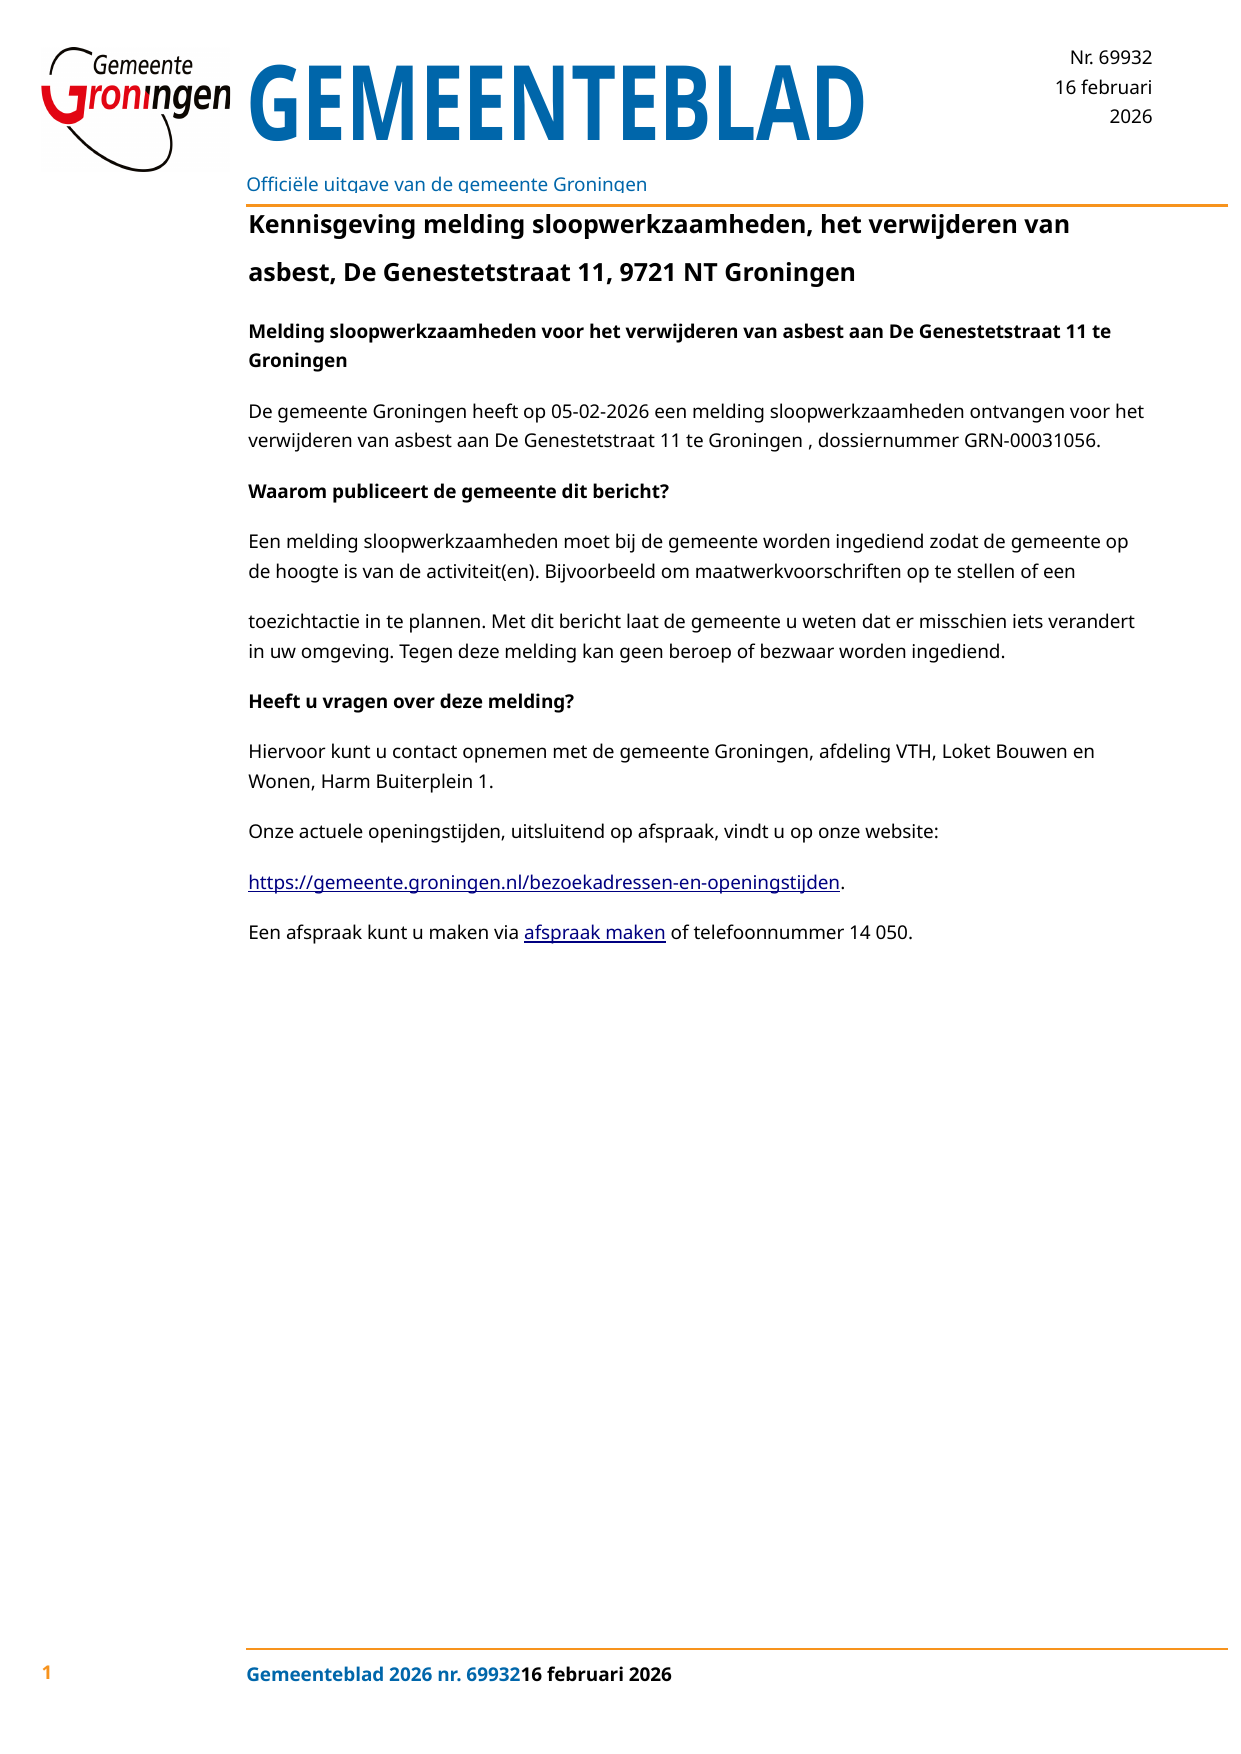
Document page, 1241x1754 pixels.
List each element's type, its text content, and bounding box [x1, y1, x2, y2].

text Hiervoor kunt u contact opnemen met de gemeente Groningen, afdeling VTH, Loket Bouwen en Wonen, Harm Buiterplein 1. [248, 739, 1152, 794]
text Een melding sloopwerkzaamheden moet bij de gemeente worden ingediend zodat de gemeente op de hoogte is van de activiteit(en). Bijvoorbeeld om maatwerkvoorschriften op te stellen of een [248, 528, 1152, 584]
text Heeft u vragen over deze melding? [248, 688, 1152, 714]
text Waarom publiceert de gemeente dit bericht? [248, 478, 1152, 504]
text Melding sloopwerkzaamheden voor het verwijderen van asbest aan De Genestetstraat 11 te Groningen [248, 318, 1152, 373]
text toezichtactie in te plannen. Met dit bericht laat de gemeente u weten dat er misschien iets verandert in uw omgeving. Tegen deze melding kan geen beroep of bezwaar worden ingediend. [248, 608, 1152, 664]
text https://gemeente.groningen.nl/bezoekadressen-en-openingstijden. [248, 869, 1152, 895]
text Een afspraak kunt u maken via afspraak maken of telefoonnummer 14 050. [248, 919, 1152, 945]
picture [41, 47, 231, 172]
text De gemeente Groningen heeft op 05-02-2026 een melding sloopwerkzaamheden ontvangen voor het verwijderen van asbest aan De Genestetstraat 11 te Groningen , dossiernummer GRN-00031056. [248, 398, 1152, 453]
text Onze actuele openingstijden, uitsluitend op afspraak, vindt u op onze website: [248, 819, 1152, 844]
text Kennisgeving melding sloopwerkzaamheden, het verwijderen van asbest, De Genestetstraat 11, 9721 NT Groningen [248, 207, 1152, 288]
